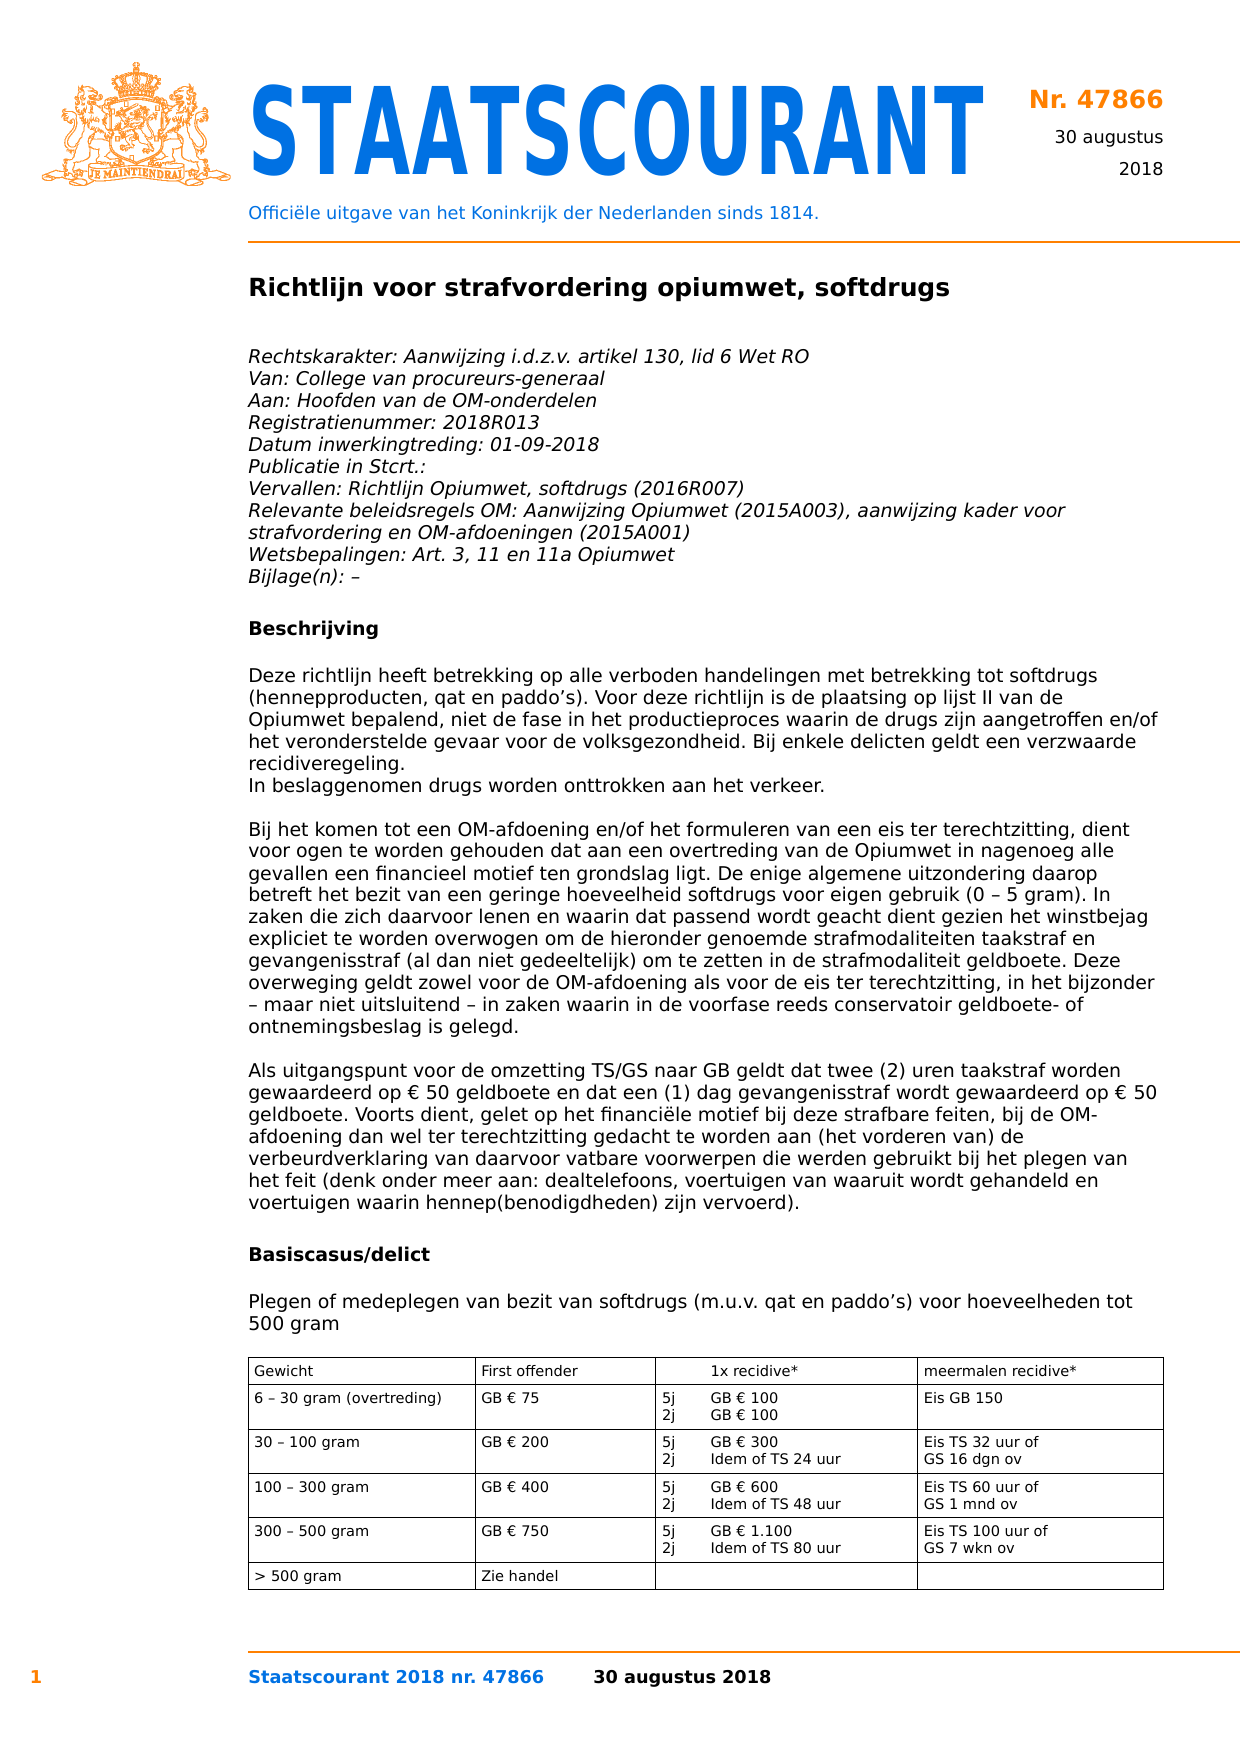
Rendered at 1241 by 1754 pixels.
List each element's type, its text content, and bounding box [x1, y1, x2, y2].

table_cell 5j 2j [656, 1474, 704, 1517]
table_cell Eis GB 150 [918, 1385, 1163, 1428]
subtitle Basiscasus/delict [248, 1244, 1163, 1266]
table_header meermalen recidive* [918, 1358, 1163, 1384]
table_cell 100 – 300 gram [249, 1474, 475, 1517]
table_cell GB € 100 GB € 100 [705, 1385, 917, 1428]
table_cell [705, 1563, 917, 1589]
text Registratienummer: 2018R013 [248, 412, 1163, 434]
table_cell GB € 400 [476, 1474, 655, 1517]
table_cell 5j 2j [656, 1385, 704, 1428]
table_header [656, 1358, 704, 1384]
text Van: College van procureurs-generaal [248, 368, 1163, 390]
text Deze richtlijn heeft betrekking op alle verboden handelingen met betrekking tot softdrugs (hennepproducten, qat en paddo’s). Voor deze richtlijn is de plaatsing op lijst II van de Opiumwet bepalend, niet de fase in het productieproces waarin de drugs zijn aangetroffen en/of het veronderstelde gevaar voor de volksgezondheid. Bij enkele delicten geldt een verzwaarde recidiveregeling. [248, 665, 1163, 774]
table_header Gewicht [249, 1358, 475, 1384]
table_header [25, 62, 248, 241]
subtitle Richtlijn voor strafvordering opiumwet, softdrugs [248, 273, 1163, 302]
text Relevante beleidsregels OM: Aanwijzing Opiumwet (2015A003), aanwijzing kader voor strafvordering en OM-afdoeningen (2015A001) [248, 500, 1163, 544]
table_cell [656, 1563, 704, 1589]
table_cell 5j 2j [656, 1518, 704, 1562]
text Publicatie in Stcrt.: [248, 456, 1163, 478]
table_cell GB € 1.100 Idem of TS 80 uur [705, 1518, 917, 1562]
table_cell > 500 gram [249, 1563, 475, 1589]
table_cell 5j 2j [656, 1430, 704, 1473]
text Bijlage(n): – [248, 566, 1163, 588]
table_header 1x recidive* [705, 1358, 917, 1384]
text Rechtskarakter: Aanwijzing i.d.z.v. artikel 130, lid 6 Wet RO [248, 346, 1163, 368]
text Vervallen: Richtlijn Opiumwet, softdrugs (2016R007) [248, 478, 1163, 500]
table_cell 6 – 30 gram (overtreding) [249, 1385, 475, 1428]
table_cell Zie handel [476, 1563, 655, 1589]
table_cell 2018 [998, 153, 1240, 203]
text Bij het komen tot een OM-afdoening en/of het formuleren van een eis ter terechtzitting, dient voor ogen te worden gehouden dat aan een overtreding van de Opiumwet in nagenoeg alle gevallen een financieel motief ten grondslag ligt. De enige algemene uitzondering daarop betreft het bezit van een geringe hoeveelheid softdrugs voor eigen gebruik (0 – 5 gram). In zaken die zich daarvoor lenen en waarin dat passend wordt geacht dient gezien het winstbejag expliciet te worden overwogen om de hieronder genoemde strafmodaliteiten taakstraf en gevangenisstraf (al dan niet gedeeltelijk) om te zetten in de strafmodaliteit geldboete. Deze overweging geldt zowel voor de OM-afdoening als voor de eis ter terechtzitting, in het bijzonder – maar niet uitsluitend – in zaken waarin in de voorfase reeds conservatoir geldboete- of ontnemingsbeslag is gelegd. [248, 818, 1163, 1038]
text Plegen of medeplegen van bezit van softdrugs (m.u.v. qat en paddo’s) voor hoeveelheden tot 500 gram [248, 1291, 1163, 1335]
text Wetsbepalingen: Art. 3, 11 en 11a Opiumwet [248, 544, 1163, 566]
table_cell 30 – 100 gram [249, 1430, 475, 1473]
table_cell GB € 300 Idem of TS 24 uur [705, 1430, 917, 1473]
table_cell 300 – 500 gram [249, 1518, 475, 1562]
table_cell GB € 750 [476, 1518, 655, 1562]
text Aan: Hoofden van de OM-onderdelen [248, 390, 1163, 412]
table_cell GB € 75 [476, 1385, 655, 1428]
table_cell Eis TS 32 uur of GS 16 dgn ov [918, 1430, 1163, 1473]
table_header STAATSCOURANT [248, 62, 998, 203]
table_header Nr. 47866 [998, 62, 1240, 121]
picture [41, 62, 231, 186]
table_cell [918, 1563, 1163, 1589]
table_cell Officiële uitgave van het Koninkrijk der Nederlanden sinds 1814. [248, 203, 1240, 241]
table_cell Eis TS 60 uur of GS 1 mnd ov [918, 1474, 1163, 1517]
table_cell Eis TS 100 uur of GS 7 wkn ov [918, 1518, 1163, 1562]
table_header First offender [476, 1358, 655, 1384]
table_cell 30 augustus [998, 121, 1240, 153]
text In beslaggenomen drugs worden onttrokken aan het verkeer. [248, 774, 1163, 797]
subtitle Beschrijving [248, 618, 1163, 640]
text Als uitgangspunt voor de omzetting TS/GS naar GB geldt dat twee (2) uren taakstraf worden gewaardeerd op € 50 geldboete en dat een (1) dag gevangenisstraf wordt gewaardeerd op € 50 geldboete. Voorts dient, gelet op het financiële motief bij deze strafbare feiten, bij de OM-afdoening dan wel ter terechtzitting gedacht te worden aan (het vorderen van) de verbeurdverklaring van daarvoor vatbare voorwerpen die werden gebruikt bij het plegen van het feit (denk onder meer aan: dealtelefoons, voertuigen van waaruit wordt gehandeld en voertuigen waarin hennep(benodigdheden) zijn vervoerd). [248, 1060, 1163, 1214]
table_cell GB € 600 Idem of TS 48 uur [705, 1474, 917, 1517]
table_cell GB € 200 [476, 1430, 655, 1473]
text Datum inwerkingtreding: 01-09-2018 [248, 434, 1163, 456]
